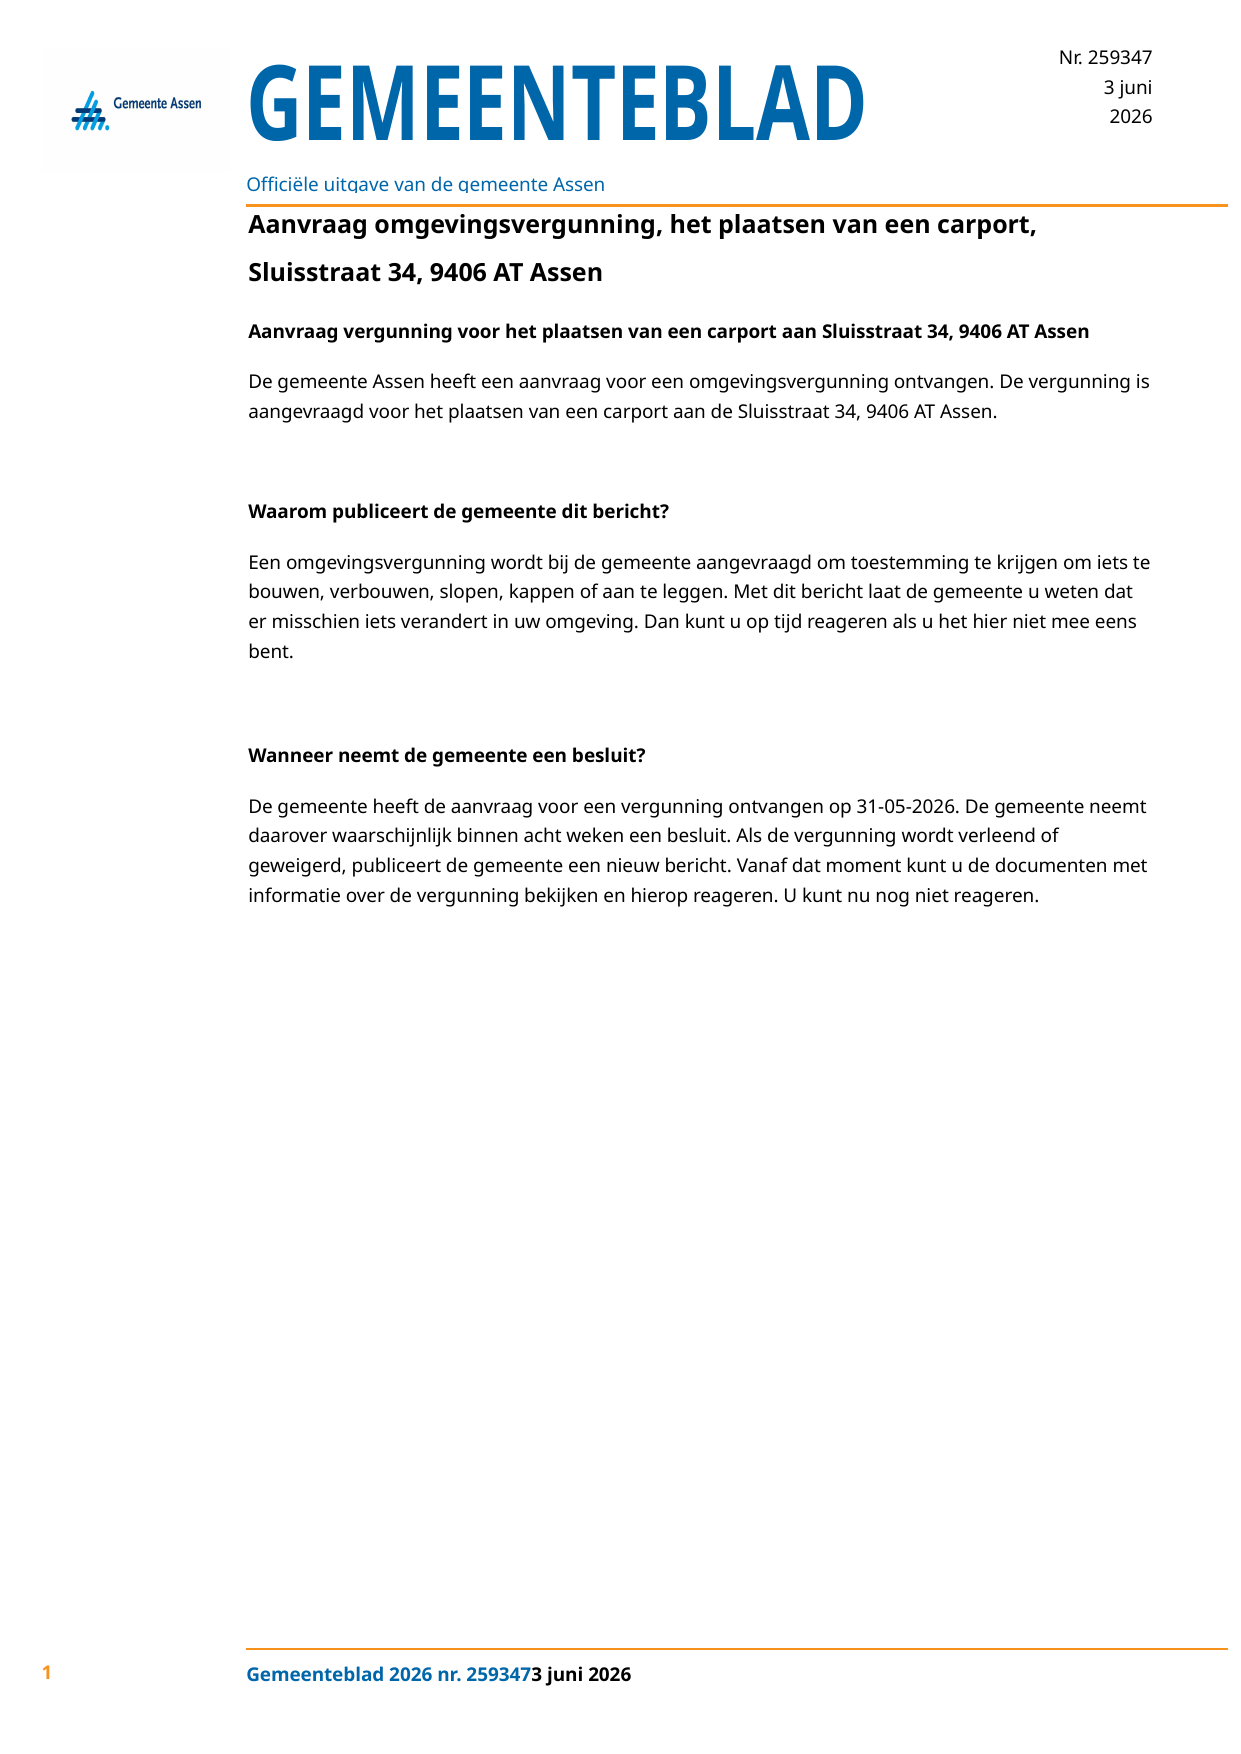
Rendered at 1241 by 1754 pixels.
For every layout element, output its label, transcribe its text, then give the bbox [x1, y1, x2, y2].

text Waarom publiceert de gemeente dit bericht? [248, 499, 1152, 524]
text ﻿Wanneer neemt de gemeente een besluit? [248, 739, 1152, 768]
text Een omgevingsvergunning wordt bij de gemeente aangevraagd om toestemming te krijgen om iets te bouwen, verbouwen, slopen, kappen of aan te leggen. Met dit bericht laat de gemeente u weten dat er misschien iets verandert in uw omgeving. Dan kunt u op tijd reageren als u het hier niet mee eens bent. [248, 549, 1152, 664]
text Aanvraag omgevingsvergunning, het plaatsen van een carport, Sluisstraat 34, 9406 AT Assen [248, 207, 1152, 288]
text De gemeente Assen heeft een aanvraag voor een omgevingsvergunning ontvangen. De vergunning is aangevraagd voor het plaatsen van een carport aan de Sluisstraat 34, 9406 AT Assen. [248, 368, 1152, 424]
text De gemeente heeft de aanvraag voor een vergunning ontvangen op 31-05-2026. De gemeente neemt daarover waarschijnlijk binnen acht weken een besluit. Als de vergunning wordt verleend of geweigerd, publiceert de gemeente een nieuw bericht. Vanaf dat moment kunt u de documenten met informatie over de vergunning bekijken en hierop reageren. U kunt nu nog niet reageren. [248, 793, 1152, 908]
text Aanvraag vergunning voor het plaatsen van een carport aan Sluisstraat 34, 9406 AT Assen [248, 318, 1152, 344]
picture [41, 47, 231, 172]
